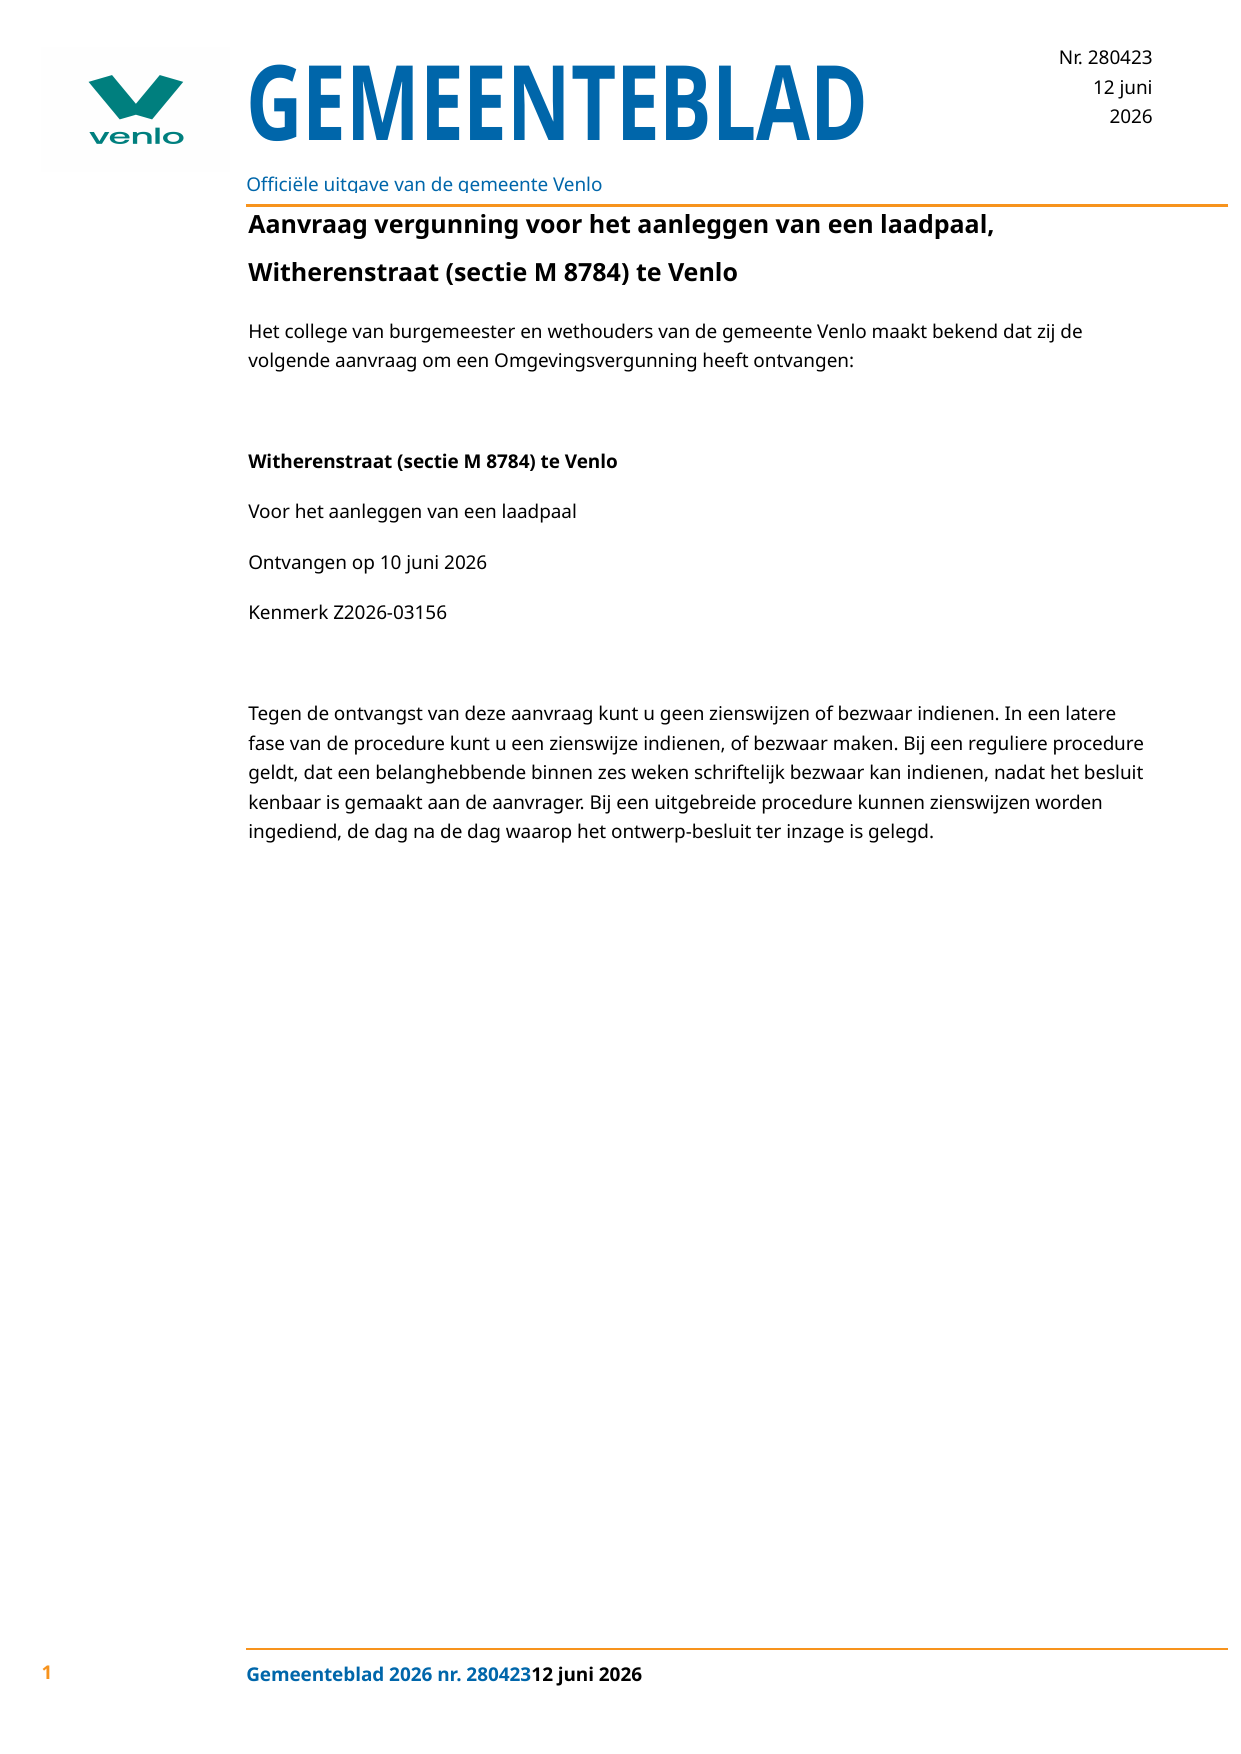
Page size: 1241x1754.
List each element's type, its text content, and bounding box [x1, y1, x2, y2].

text Witherenstraat (sectie M 8784) te Venlo [248, 448, 1152, 474]
text Voor het aanleggen van een laadpaal [248, 499, 1152, 524]
text Ontvangen op 10 juni 2026 [248, 549, 1152, 575]
text Het college van burgemeester en wethouders van de gemeente Venlo maakt bekend dat zij de volgende aanvraag om een Omgevingsvergunning heeft ontvangen: [248, 318, 1152, 373]
text Tegen de ontvangst van deze aanvraag kunt u geen zienswijzen of bezwaar indienen. In een latere fase van de procedure kunt u een zienswijze indienen, of bezwaar maken. Bij een reguliere procedure geldt, dat een belanghebbende binnen zes weken schriftelijk bezwaar kan indienen, nadat het besluit kenbaar is gemaakt aan de aanvrager. Bij een uitgebreide procedure kunnen zienswijzen worden ingediend, de dag na de dag waarop het ontwerp-besluit ter inzage is gelegd. [248, 700, 1152, 844]
text Aanvraag vergunning voor het aanleggen van een laadpaal, Witherenstraat (sectie M 8784) te Venlo [248, 207, 1152, 288]
picture [41, 47, 231, 172]
text Kenmerk Z2026-03156 [248, 599, 1152, 625]
